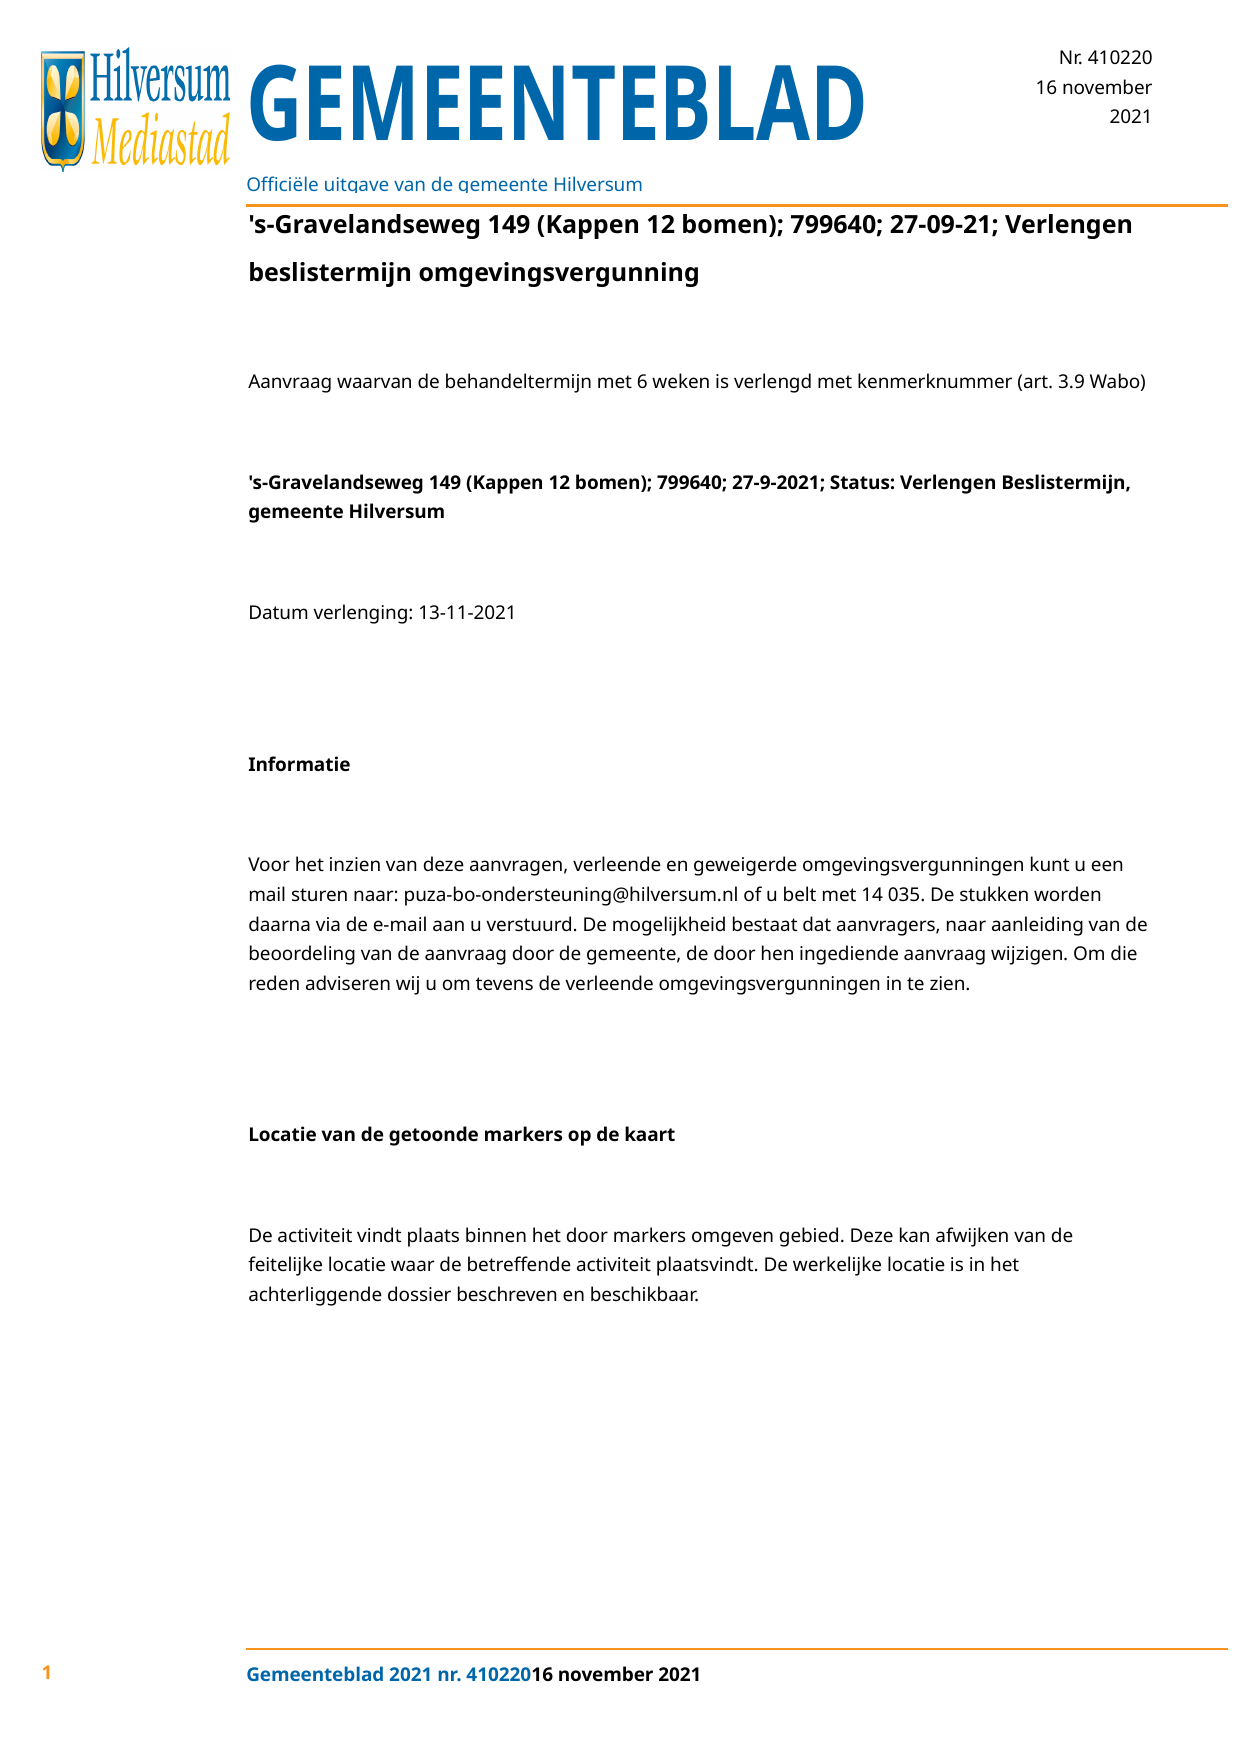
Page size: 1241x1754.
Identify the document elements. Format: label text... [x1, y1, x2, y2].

text De activiteit vindt plaats binnen het door markers omgeven gebied. Deze kan afwijken van de feitelijke locatie waar de betreffende activiteit plaatsvindt. De werkelijke locatie is in het achterliggende dossier beschreven en beschikbaar. [248, 1222, 1152, 1307]
picture [41, 47, 231, 172]
text Voor het inzien van deze aanvragen, verleende en geweigerde omgevingsvergunningen kunt u een mail sturen naar: puza-bo-ondersteuning@hilversum.nl of u belt met 14 035. De stukken worden daarna via de e-mail aan u verstuurd. De mogelijkheid bestaat dat aanvragers, naar aanleiding van de beoordeling van de aanvraag door de gemeente, de door hen ingediende aanvraag wijzigen. Om die reden adviseren wij u om tevens de verleende omgevingsvergunningen in te zien. [248, 852, 1152, 996]
text Aanvraag waarvan de behandeltermijn met 6 weken is verlengd met kenmerknummer (art. 3.9 Wabo) [248, 368, 1152, 394]
text Datum verlenging: 13-11-2021 [248, 599, 1152, 625]
text Locatie van de getoonde markers op de kaart [248, 1121, 1152, 1147]
text 's-Gravelandseweg 149 (Kappen 12 bomen); 799640; 27-9-2021; Status: Verlengen Beslistermijn, gemeente Hilversum [248, 469, 1152, 524]
text 's-Gravelandseweg 149 (Kappen 12 bomen); 799640; 27-09-21; Verlengen beslistermijn omgevingsvergunning [248, 207, 1152, 288]
text Informatie [248, 751, 1152, 777]
